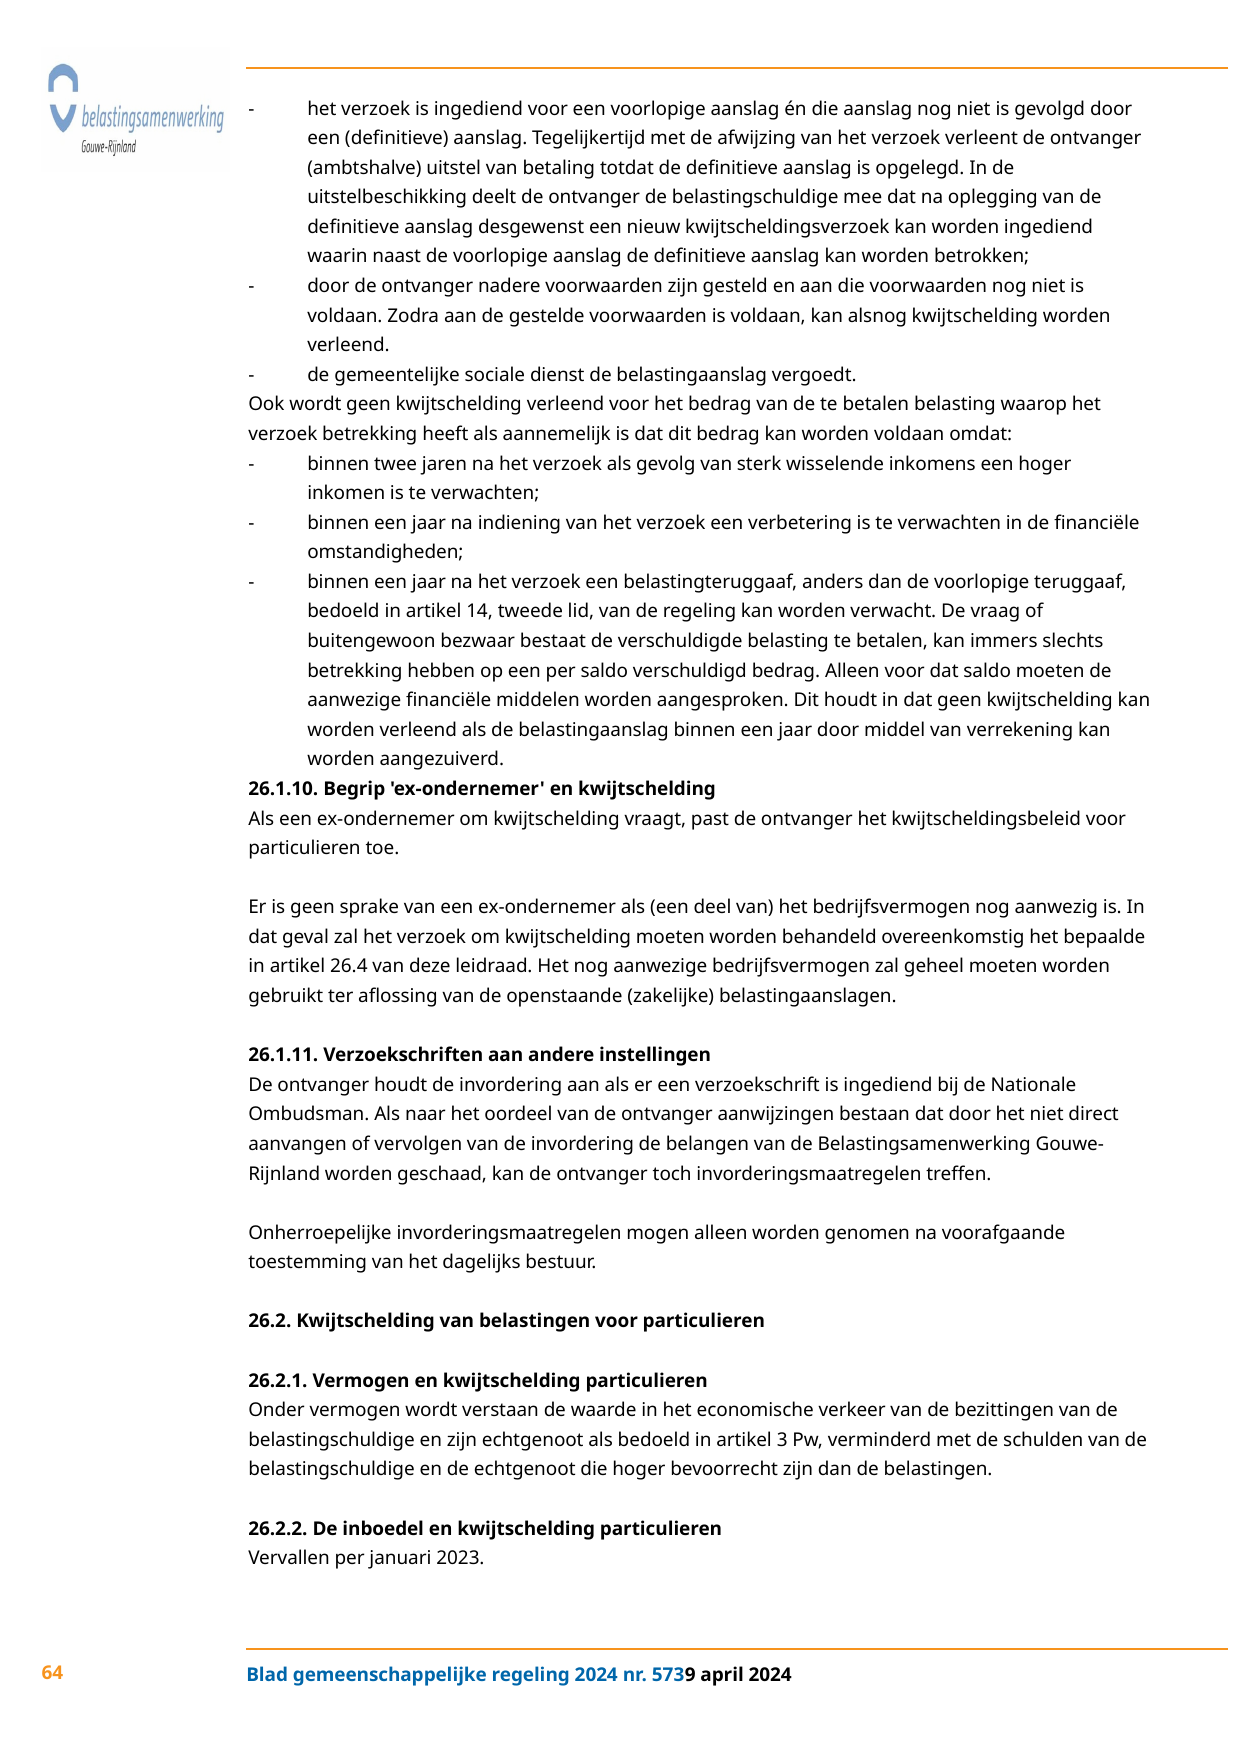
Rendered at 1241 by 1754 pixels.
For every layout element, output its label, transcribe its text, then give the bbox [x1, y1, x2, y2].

text Er is geen sprake van een ex-ondernemer als (een deel van) het bedrijfsvermogen nog aanwezig is. In dat geval zal het verzoek om kwijtschelding moeten worden behandeld overeenkomstig het bepaalde in artikel 26.4 van deze leidraad. Het nog aanwezige bedrijfsvermogen zal geheel moeten worden gebruikt ter aflossing van de openstaande (zakelijke) belastingaanslagen. [248, 893, 1152, 1008]
picture [41, 47, 231, 172]
list de gemeentelijke sociale dienst de belastingaanslag vergoedt. [248, 361, 1152, 387]
list binnen twee jaren na het verzoek als gevolg van sterk wisselende inkomens een hoger inkomen is te verwachten; [248, 450, 1152, 505]
text De ontvanger houdt de invordering aan als er een verzoekschrift is ingediend bij de Nationale Ombudsman. Als naar het oordeel van de ontvanger aanwijzingen bestaan dat door het niet direct aanvangen of vervolgen van de invordering de belangen van de Belastingsamenwerking Gouwe-Rijnland worden geschaad, kan de ontvanger toch invorderingsmaatregelen treffen. [248, 1071, 1152, 1186]
list door de ontvanger nadere voorwaarden zijn gesteld en aan die voorwaarden nog niet is voldaan. Zodra aan de gestelde voorwaarden is voldaan, kan alsnog kwijtschelding worden verleend. [248, 272, 1152, 357]
text Ook wordt geen kwijtschelding verleend voor het bedrag van de te betalen belasting waarop het verzoek betrekking heeft als aannemelijk is dat dit bedrag kan worden voldaan omdat: [248, 391, 1152, 446]
text 26.1.10. Begrip 'ex-ondernemer' en kwijtschelding [248, 775, 1152, 801]
text 26.2.2. De inboedel en kwijtschelding particulieren [248, 1515, 1152, 1541]
list het verzoek is ingediend voor een voorlopige aanslag én die aanslag nog niet is gevolgd door een (definitieve) aanslag. Tegelijkertijd met de afwijzing van het verzoek verleent de ontvanger (ambtshalve) uitstel van betaling totdat de definitieve aanslag is opgelegd. In de uitstelbeschikking deelt de ontvanger de belastingschuldige mee dat na oplegging van de definitieve aanslag desgewenst een nieuw kwijtscheldingsverzoek kan worden ingediend waarin naast de voorlopige aanslag de definitieve aanslag kan worden betrokken; [248, 95, 1152, 268]
list binnen een jaar na indiening van het verzoek een verbetering is te verwachten in de financiële omstandigheden; [248, 509, 1152, 564]
text Als een ex-ondernemer om kwijtschelding vraagt, past de ontvanger het kwijtscheldingsbeleid voor particulieren toe. [248, 805, 1152, 860]
list binnen een jaar na het verzoek een belastingteruggaaf, anders dan de voorlopige teruggaaf, bedoeld in artikel 14, tweede lid, van de regeling kan worden verwacht. De vraag of buitengewoon bezwaar bestaat de verschuldigde belasting te betalen, kan immers slechts betrekking hebben op een per saldo verschuldigd bedrag. Alleen voor dat saldo moeten de aanwezige financiële middelen worden aangesproken. Dit houdt in dat geen kwijtschelding kan worden verleend als de belastingaanslag binnen een jaar door middel van verrekening kan worden aangezuiverd. [248, 568, 1152, 771]
text 26.2. Kwijtschelding van belastingen voor particulieren [248, 1308, 1152, 1333]
text 26.1.11. Verzoekschriften aan andere instellingen [248, 1041, 1152, 1067]
text Onherroepelijke invorderingsmaatregelen mogen alleen worden genomen na voorafgaande toestemming van het dagelijks bestuur. [248, 1219, 1152, 1274]
text Onder vermogen wordt verstaan de waarde in het economische verkeer van de bezittingen van de belastingschuldige en zijn echtgenoot als bedoeld in artikel 3 Pw, verminderd met de schulden van de belastingschuldige en de echtgenoot die hoger bevoorrecht zijn dan de belastingen. [248, 1396, 1152, 1481]
text Vervallen per januari 2023. [248, 1544, 1152, 1570]
text 26.2.1. Vermogen en kwijtschelding particulieren [248, 1367, 1152, 1393]
